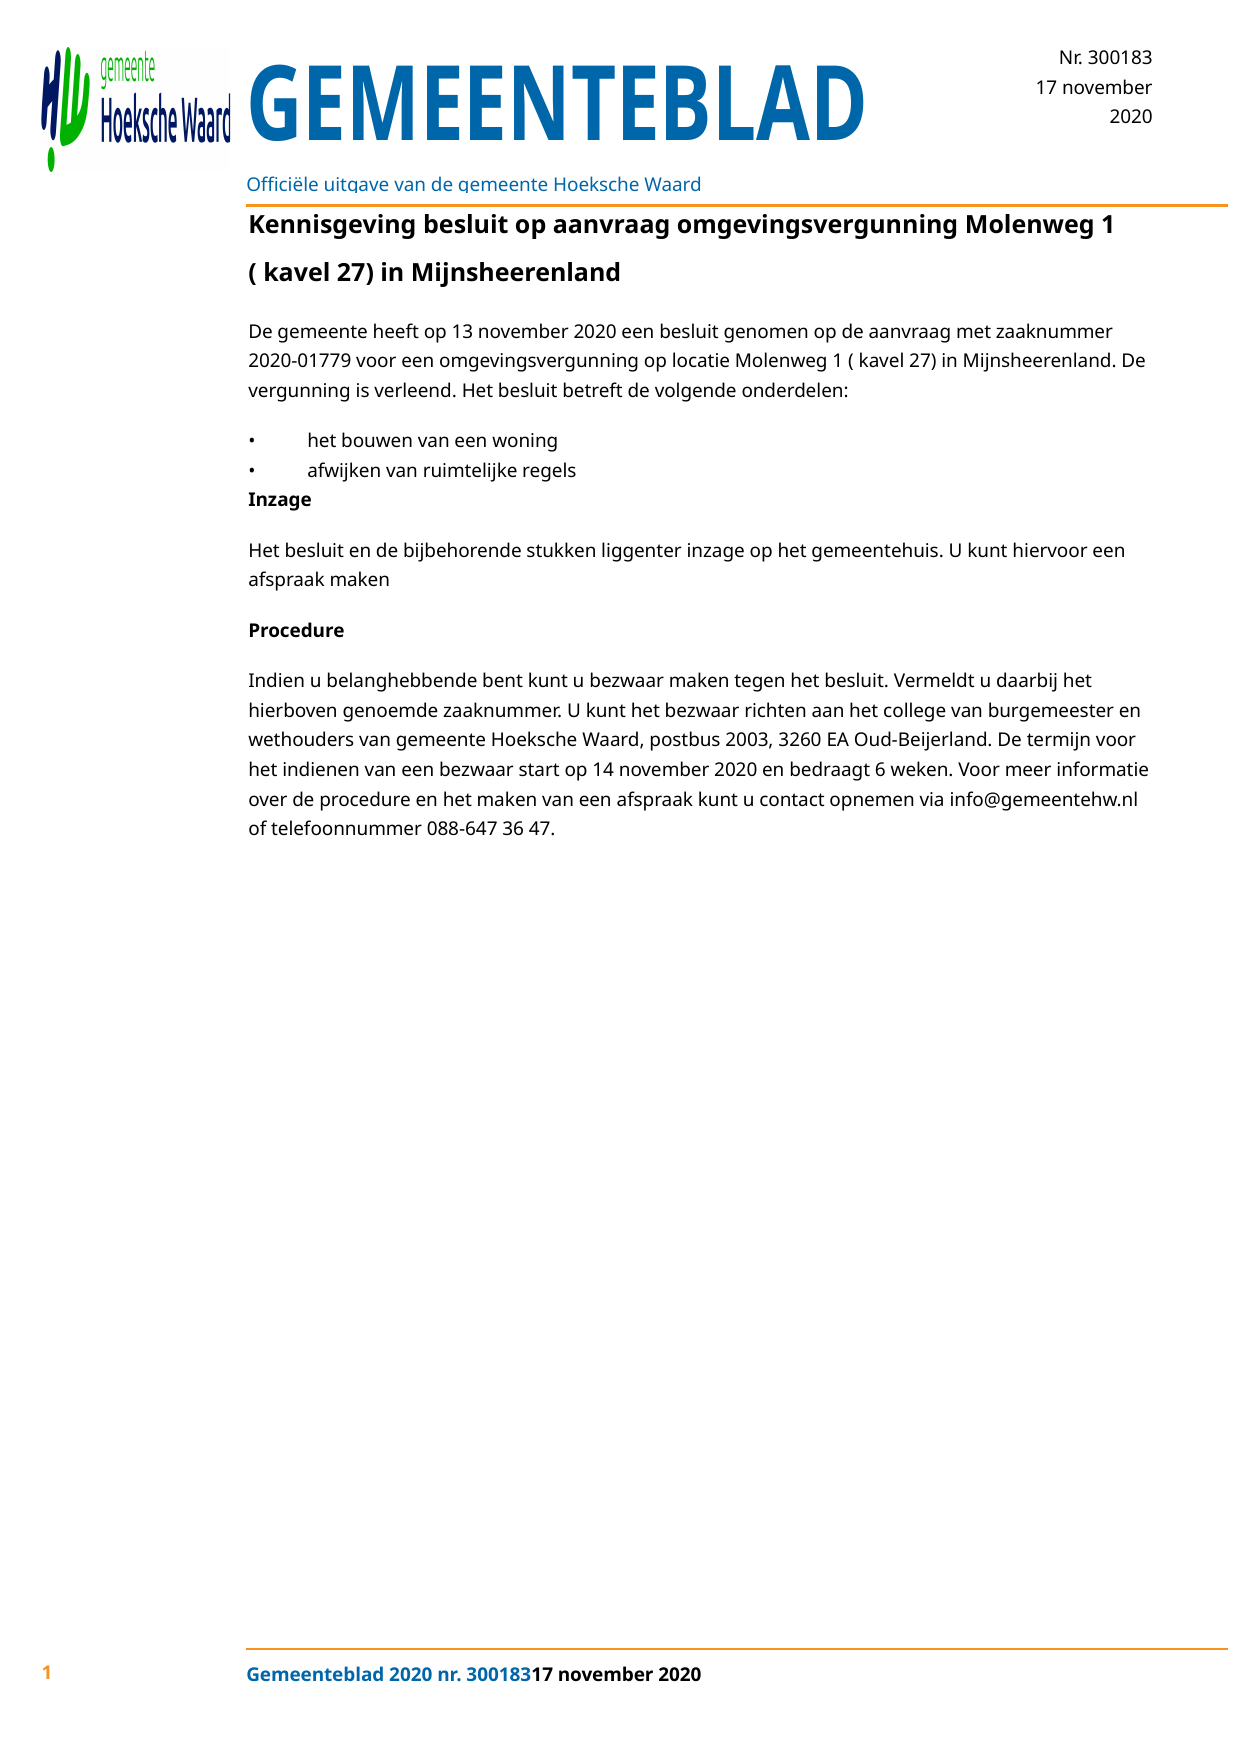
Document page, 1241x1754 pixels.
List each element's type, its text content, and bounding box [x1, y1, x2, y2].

list het bouwen van een woning [248, 427, 1152, 453]
text Inzage [248, 487, 1152, 512]
text Kennisgeving besluit op aanvraag omgevingsvergunning Molenweg 1 ( kavel 27) in Mijnsheerenland [248, 207, 1152, 288]
text Indien u belanghebbende bent kunt u bezwaar maken tegen het besluit. Vermeldt u daarbij het hierboven genoemde zaaknummer. U kunt het bezwaar richten aan het college van burgemeester en wethouders van gemeente Hoeksche Waard, postbus 2003, 3260 EA Oud-Beijerland. De termijn voor het indienen van een bezwaar start op 14 november 2020 en bedraagt 6 weken. Voor meer informatie over de procedure en het maken van een afspraak kunt u contact opnemen via info@gemeentehw.nl of telefoonnummer 088-647 36 47. [248, 667, 1152, 841]
text Het besluit en de bijbehorende stukken liggenter inzage op het gemeentehuis. U kunt hiervoor een afspraak maken [248, 537, 1152, 592]
text Procedure [248, 617, 1152, 643]
text De gemeente heeft op 13 november 2020 een besluit genomen op de aanvraag met zaaknummer 2020-01779 voor een omgevingsvergunning op locatie Molenweg 1 ( kavel 27) in Mijnsheerenland. De vergunning is verleend. Het besluit betreft de volgende onderdelen: [248, 318, 1152, 403]
picture [41, 47, 231, 172]
list afwijken van ruimtelijke regels [248, 457, 1152, 483]
